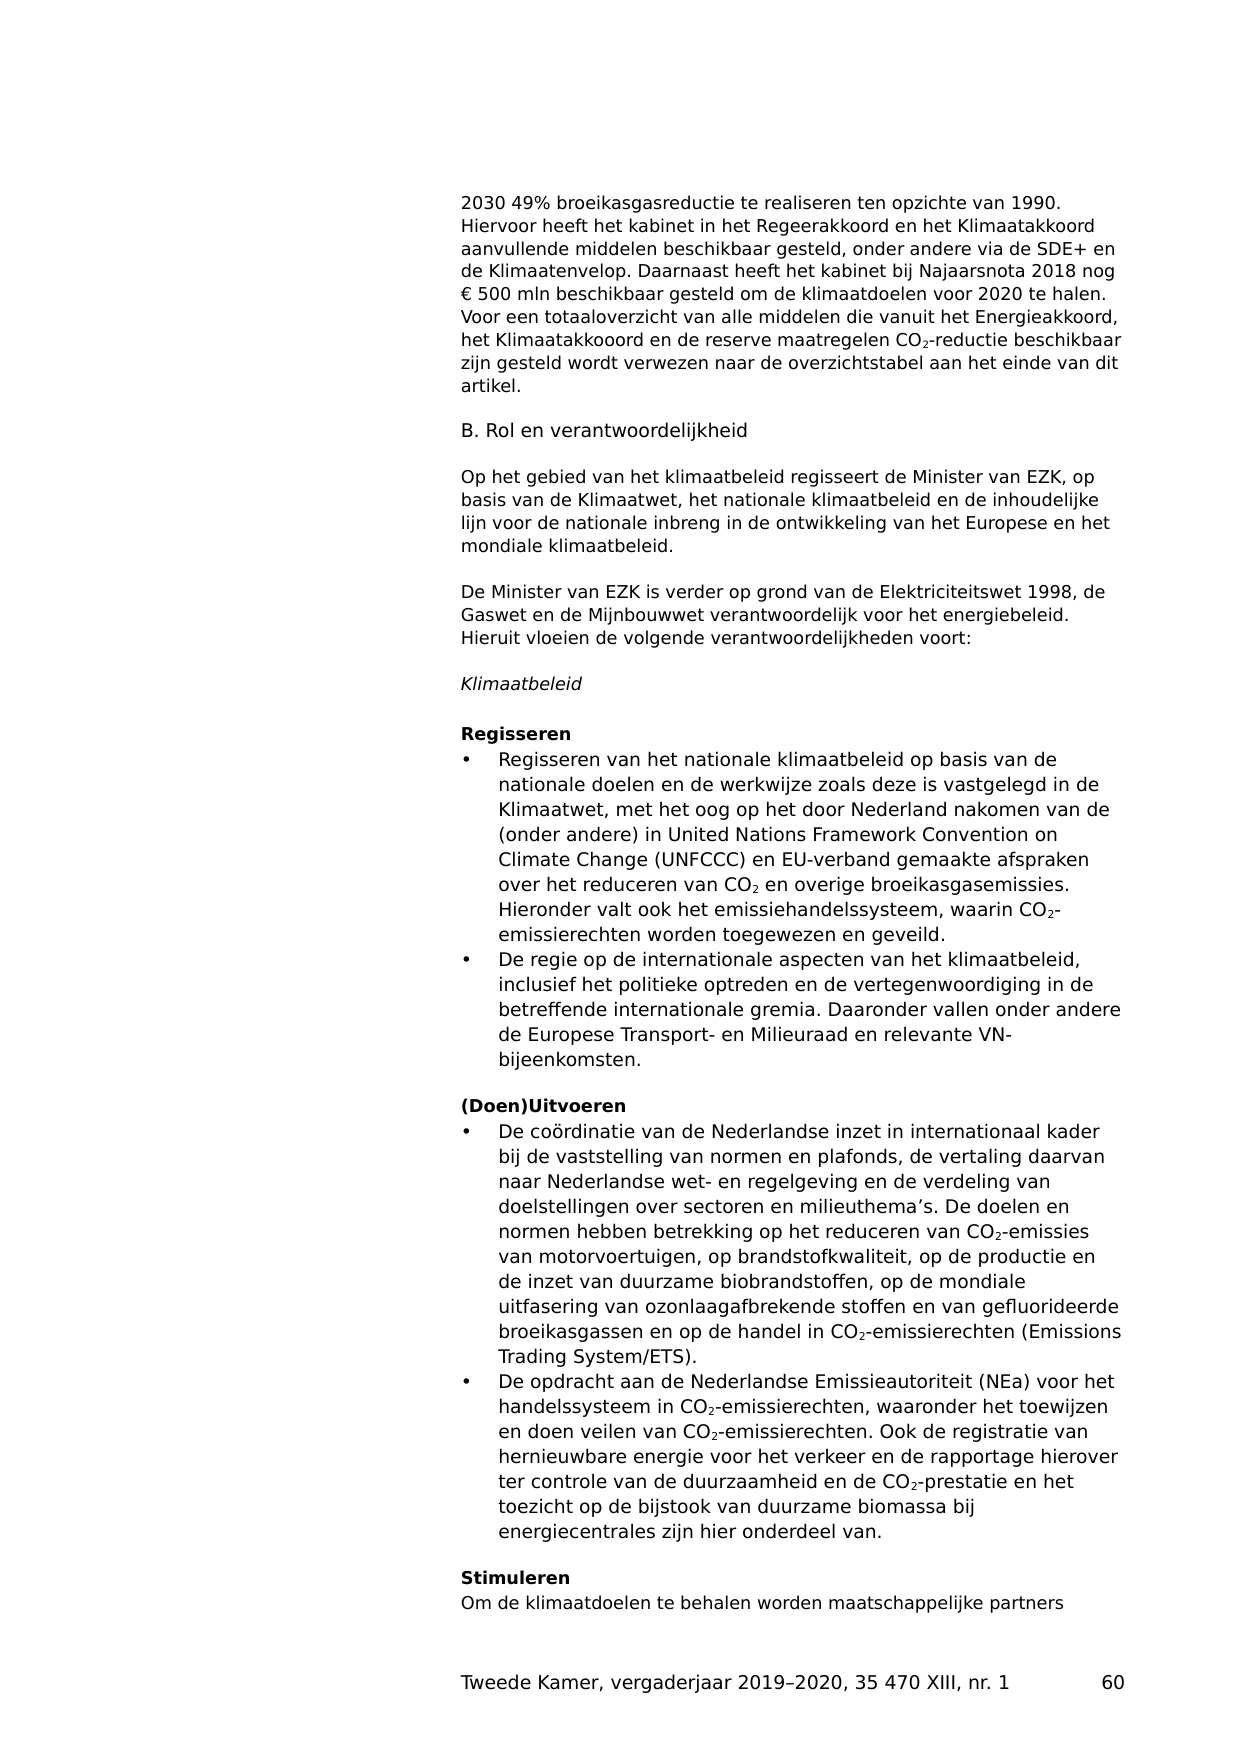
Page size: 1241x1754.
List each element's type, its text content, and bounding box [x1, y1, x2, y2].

text De Minister van EZK is verder op grond van de Elektriciteitswet 1998, de Gaswet en de Mijnbouwwet verantwoordelijk voor het energiebeleid. Hieruit vloeien de volgende verantwoordelijkheden voort: [461, 580, 1125, 649]
text Klimaatbeleid [461, 672, 1125, 695]
text Op het gebied van het klimaatbeleid regisseert de Minister van EZK, op basis van de Klimaatwet, het nationale klimaatbeleid en de inhoudelijke lijn voor de nationale inbreng in de ontwikkeling van het Europese en het mondiale klimaatbeleid. [461, 466, 1125, 557]
list De regie op de internationale aspecten van het klimaatbeleid, inclusief het politieke optreden en de vertegenwoordiging in de betreffende internationale gremia. Daaronder vallen onder andere de Europese Transport- en Milieuraad en relevante VN-bijeenkomsten. [461, 947, 1125, 1072]
text Stimuleren [461, 1566, 1125, 1589]
text 2030 49% broeikasgasreductie te realiseren ten opzichte van 1990. Hiervoor heeft het kabinet in het Regeerakkoord en het Klimaatakkoord aanvullende middelen beschikbaar gesteld, onder andere via de SDE+ en de Klimaatenvelop. Daarnaast heeft het kabinet bij Najaarsnota 2018 nog € 500 mln beschikbaar gesteld om de klimaatdoelen voor 2020 te halen. Voor een totaaloverzicht van alle middelen die vanuit het Energieakkoord, het Klimaatakkooord en de reserve maatregelen CO2-reductie beschikbaar zijn gesteld wordt verwezen naar de overzichtstabel aan het einde van dit artikel. [461, 191, 1125, 397]
list De opdracht aan de Nederlandse Emissieautoriteit (NEa) voor het handelssysteem in CO2-emissierechten, waaronder het toewijzen en doen veilen van CO2-emissierechten. Ook de registratie van hernieuwbare energie voor het verkeer en de rapportage hierover ter controle van de duurzaamheid en de CO2-prestatie en het toezicht op de bijstook van duurzame biomassa bij energiecentrales zijn hier onderdeel van. [461, 1369, 1125, 1544]
list Regisseren van het nationale klimaatbeleid op basis van de nationale doelen en de werkwijze zoals deze is vastgelegd in de Klimaatwet, met het oog op het door Nederland nakomen van de (onder andere) in United Nations Framework Convention on Climate Change (UNFCCC) en EU-verband gemaakte afspraken over het reduceren van CO2 en overige broeikasgasemissies. Hieronder valt ook het emissiehandelssysteem, waarin CO2-emissierechten worden toegewezen en geveild. [461, 747, 1125, 947]
text Om de klimaatdoelen te behalen worden maatschappelijke partners [461, 1591, 1125, 1614]
title B. Rol en verantwoordelijkheid [461, 420, 1125, 442]
list De coördinatie van de Nederlandse inzet in internationaal kader bij de vaststelling van normen en plafonds, de vertaling daarvan naar Nederlandse wet- en regelgeving en de verdeling van doelstellingen over sectoren en milieuthema’s. De doelen en normen hebben betrekking op het reduceren van CO2-emissies van motorvoertuigen, op brandstofkwaliteit, op de productie en de inzet van duurzame biobrandstoffen, op de mondiale uitfasering van ozonlaagafbrekende stoffen en van gefluorideerde broeikasgassen en op de handel in CO2-emissierechten (Emissions Trading System/ETS). [461, 1119, 1125, 1369]
text (Doen)Uitvoeren [461, 1094, 1125, 1117]
text Regisseren [461, 722, 1125, 745]
